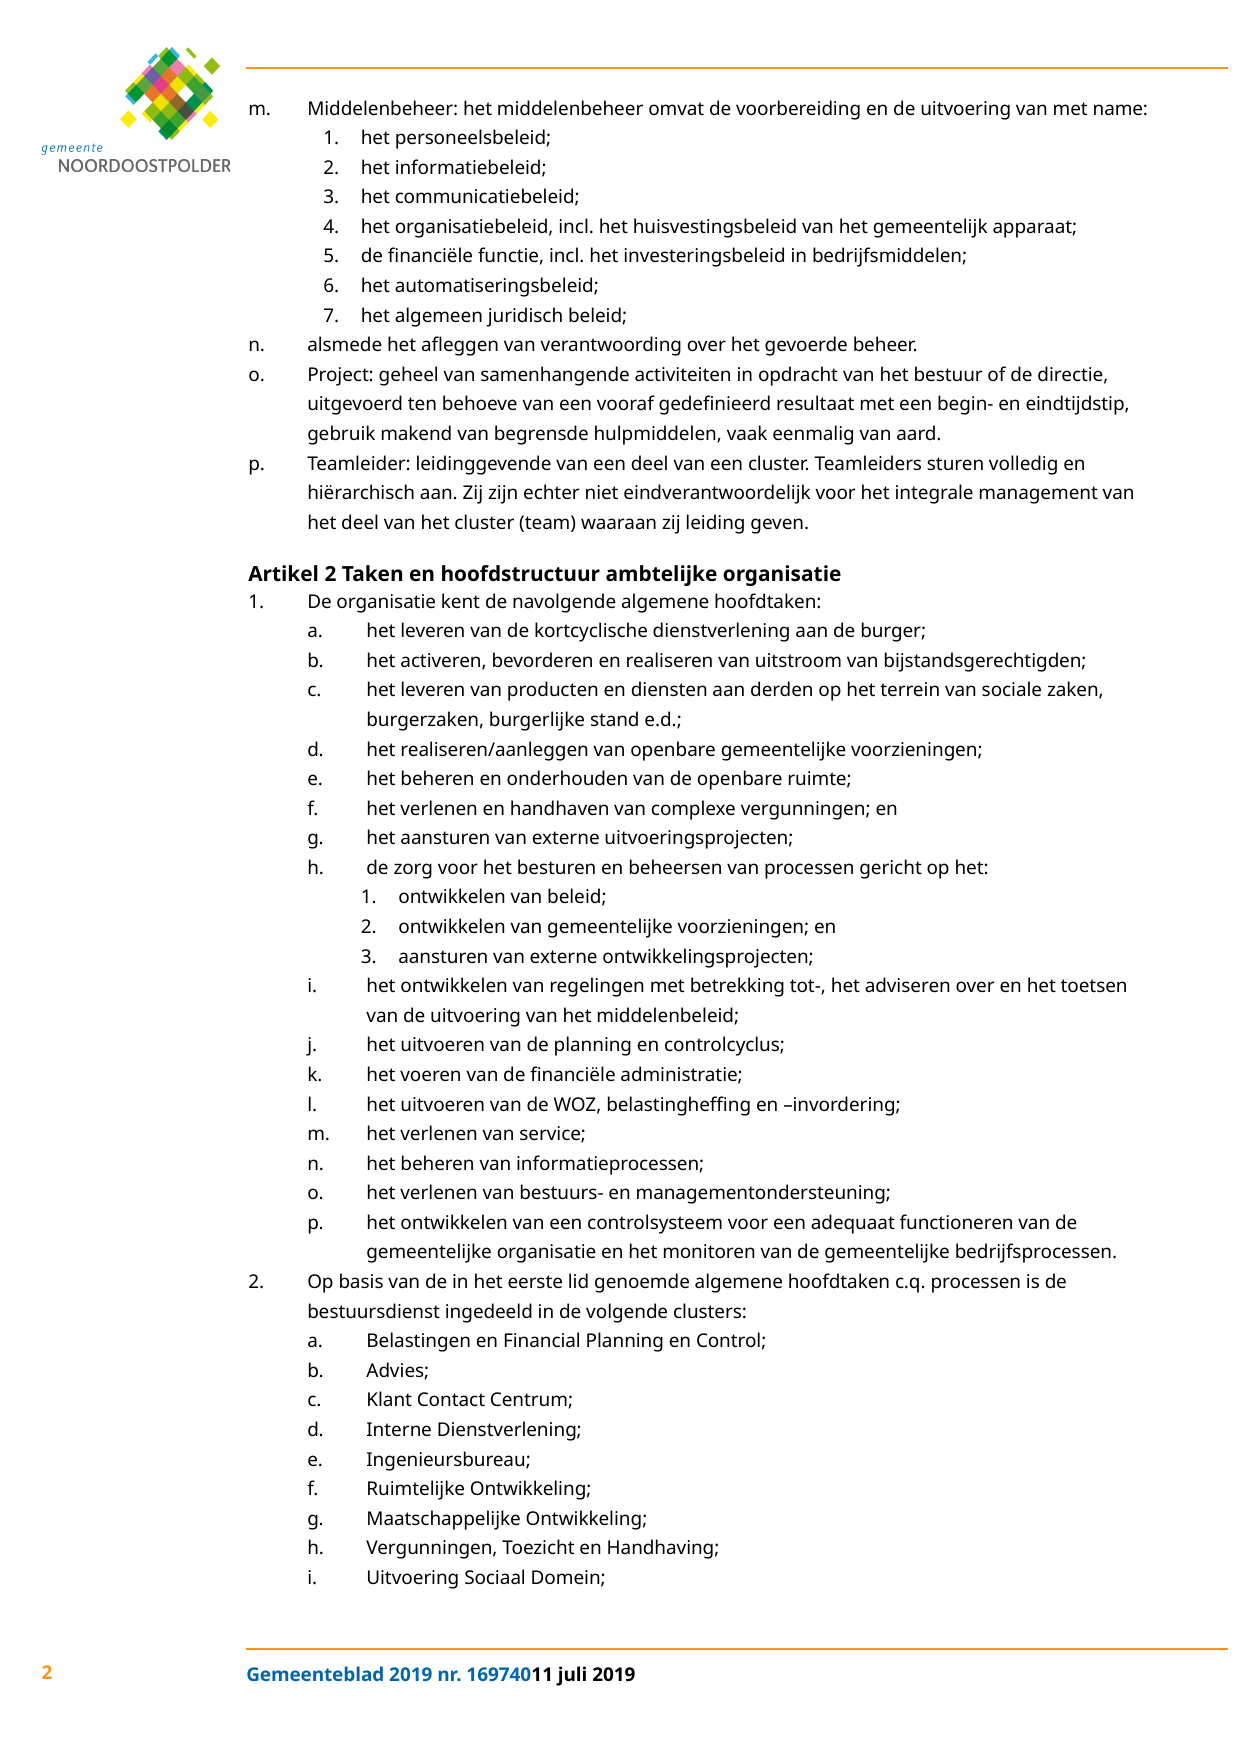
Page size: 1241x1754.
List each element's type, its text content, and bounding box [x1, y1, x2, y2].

list het voeren van de financiële administratie; [307, 1061, 1152, 1087]
list het automatiseringsbeleid; [323, 272, 1152, 298]
list Ingenieursbureau; [307, 1446, 1152, 1471]
list Klant Contact Centrum; [307, 1387, 1152, 1412]
list Middelenbeheer: het middelenbeheer omvat de voorbereiding en de uitvoering van met name: [248, 95, 1152, 121]
list het personeelsbeleid; [323, 124, 1152, 150]
picture [41, 47, 231, 172]
list ontwikkelen van gemeentelijke voorzieningen; en [361, 913, 1152, 939]
list de financiële functie, incl. het investeringsbeleid in bedrijfsmiddelen; [323, 243, 1152, 268]
list het verlenen en handhaven van complexe vergunningen; en [307, 795, 1152, 821]
list het leveren van producten en diensten aan derden op het terrein van sociale zaken, burgerzaken, burgerlijke stand e.d.; [307, 677, 1152, 732]
list het ontwikkelen van regelingen met betrekking tot-, het adviseren over en het toetsen van de uitvoering van het middelenbeleid; [307, 972, 1152, 1028]
list Interne Dienstverlening; [307, 1416, 1152, 1442]
list Op basis van de in het eerste lid genoemde algemene hoofdtaken c.q. processen is de bestuursdienst ingedeeld in de volgende clusters: [248, 1268, 1152, 1323]
list Uitvoering Sociaal Domein; [307, 1564, 1152, 1590]
list het organisatiebeleid, incl. het huisvestingsbeleid van het gemeentelijk apparaat; [323, 213, 1152, 239]
list het ontwikkelen van een controlsysteem voor een adequaat functioneren van de gemeentelijke organisatie en het monitoren van de gemeentelijke bedrijfsprocessen. [307, 1209, 1152, 1264]
list Project: geheel van samenhangende activiteiten in opdracht van het bestuur of de directie, uitgevoerd ten behoeve van een vooraf gedefinieerd resultaat met een begin- en eindtijdstip, gebruik makend van begrensde hulpmiddelen, vaak eenmalig van aard. [248, 361, 1152, 446]
list het activeren, bevorderen en realiseren van uitstroom van bijstandsgerechtigden; [307, 647, 1152, 673]
list Belastingen en Financial Planning en Control; [307, 1327, 1152, 1353]
list het uitvoeren van de WOZ, belastingheffing en –invordering; [307, 1091, 1152, 1116]
list Ruimtelijke Ontwikkeling; [307, 1475, 1152, 1501]
list Vergunningen, Toezicht en Handhaving; [307, 1534, 1152, 1560]
list Maatschappelijke Ontwikkeling; [307, 1505, 1152, 1531]
text Artikel 2 Taken en hoofdstructuur ambtelijke organisatie [248, 559, 1152, 588]
list het aansturen van externe uitvoeringsprojecten; [307, 824, 1152, 850]
list Advies; [307, 1357, 1152, 1383]
list het realiseren/aanleggen van openbare gemeentelijke voorzieningen; [307, 736, 1152, 761]
list ontwikkelen van beleid; [361, 884, 1152, 909]
list de zorg voor het besturen en beheersen van processen gericht op het: [307, 854, 1152, 880]
list De organisatie kent de navolgende algemene hoofdtaken: [248, 588, 1152, 613]
list het leveren van de kortcyclische dienstverlening aan de burger; [307, 617, 1152, 643]
list het verlenen van bestuurs- en managementondersteuning; [307, 1179, 1152, 1205]
list aansturen van externe ontwikkelingsprojecten; [361, 943, 1152, 968]
list Teamleider: leidinggevende van een deel van een cluster. Teamleiders sturen volledig en hiërarchisch aan. Zij zijn echter niet eindverantwoordelijk voor het integrale management van het deel van het cluster (team) waaraan zij leiding geven. [248, 450, 1152, 535]
list het uitvoeren van de planning en controlcyclus; [307, 1032, 1152, 1057]
list alsmede het afleggen van verantwoording over het gevoerde beheer. [248, 331, 1152, 357]
list het communicatiebeleid; [323, 183, 1152, 209]
list het beheren van informatieprocessen; [307, 1150, 1152, 1176]
list het algemeen juridisch beleid; [323, 302, 1152, 328]
list het verlenen van service; [307, 1120, 1152, 1146]
list het beheren en onderhouden van de openbare ruimte; [307, 765, 1152, 791]
list het informatiebeleid; [323, 154, 1152, 180]
